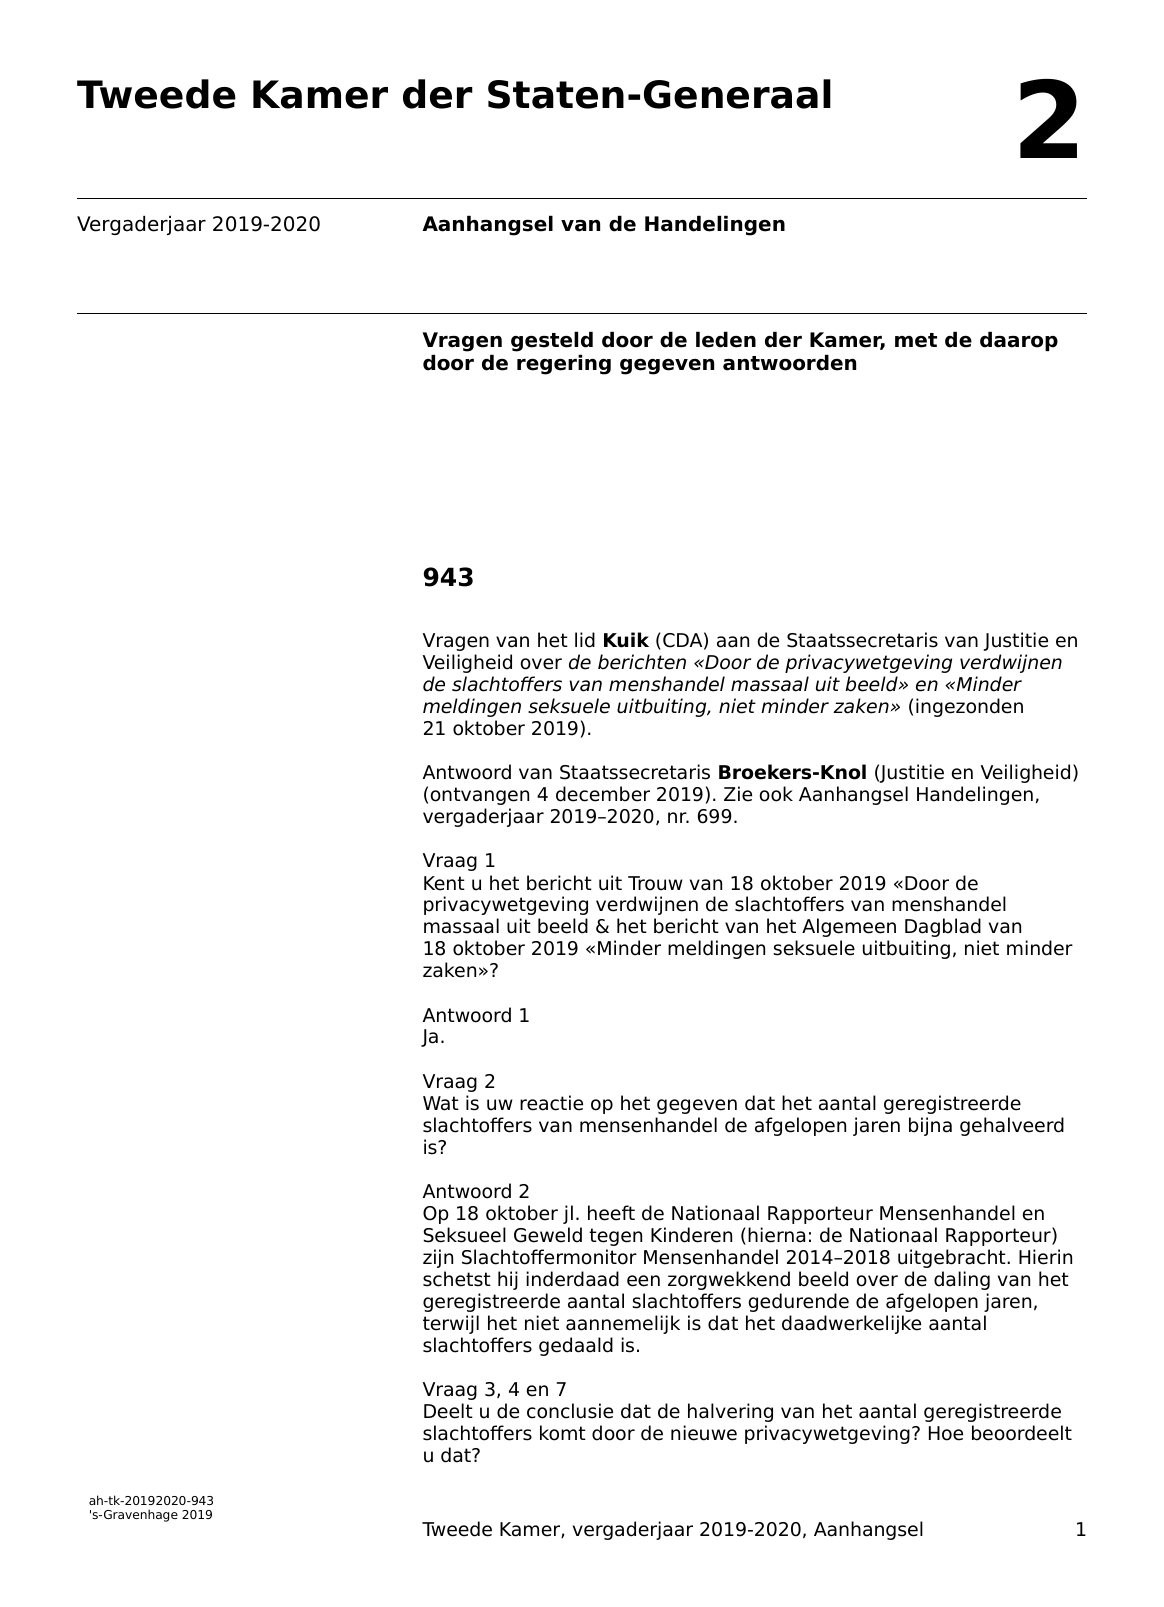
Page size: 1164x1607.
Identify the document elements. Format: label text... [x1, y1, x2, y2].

text Vraag 3, 4 en 7 [422, 1379, 1087, 1401]
text Vragen van het lid Kuik (CDA) aan de Staatssecretaris van Justitie en Veiligheid over de berichten «Door de privacywetgeving verdwijnen de slachtoffers van menshandel massaal uit beeld» en «Minder meldingen seksuele uitbuiting, niet minder zaken» (ingezonden 21 oktober 2019). [422, 630, 1087, 740]
text Wat is uw reactie op het gegeven dat het aantal geregistreerde slachtoffers van mensenhandel de afgelopen jaren bijna gehalveerd is? [422, 1093, 1087, 1158]
text Op 18 oktober jl. heeft de Nationaal Rapporteur Mensenhandel en Seksueel Geweld tegen Kinderen (hierna: de Nationaal Rapporteur) zijn Slachtoffermonitor Mensenhandel 2014–2018 uitgebracht. Hierin schetst hij inderdaad een zorgwekkend beeld over de daling van het geregistreerde aantal slachtoffers gedurende de afgelopen jaren, terwijl het niet aannemelijk is dat het daadwerkelijke aantal slachtoffers gedaald is. [422, 1203, 1087, 1357]
table_header 2 [886, 59, 1087, 198]
table_cell Vergaderjaar 2019-2020 [77, 199, 422, 313]
text Kent u het bericht uit Trouw van 18 oktober 2019 «Door de privacywetgeving verdwijnen de slachtoffers van menshandel massaal uit beeld & het bericht van het Algemeen Dagblad van 18 oktober 2019 «Minder meldingen seksuele uitbuiting, niet minder zaken»? [422, 872, 1087, 982]
table_cell Aanhangsel van de Handelingen [422, 199, 1087, 313]
text 943 [422, 563, 1087, 592]
text Ja. [422, 1026, 1087, 1048]
text Antwoord 1 [422, 1004, 1087, 1026]
text ah-tk-20192020-943 [88, 1494, 323, 1508]
table_cell [77, 314, 422, 375]
text Vraag 1 [422, 850, 1087, 872]
text Antwoord 2 [422, 1181, 1087, 1203]
table_header Tweede Kamer der Staten-Generaal [77, 59, 886, 198]
text Vraag 2 [422, 1071, 1087, 1093]
text 's-Gravenhage 2019 [88, 1508, 323, 1522]
table_cell Vragen gesteld door de leden der Kamer, met de daarop door de regering gegeven antwoorden [422, 314, 1087, 375]
text Deelt u de conclusie dat de halvering van het aantal geregistreerde slachtoffers komt door de nieuwe privacywetgeving? Hoe beoordeelt u dat? [422, 1401, 1087, 1467]
text Antwoord van Staatssecretaris Broekers-Knol (Justitie en Veiligheid) (ontvangen 4 december 2019). Zie ook Aanhangsel Handelingen, vergaderjaar 2019–2020, nr. 699. [422, 762, 1087, 828]
